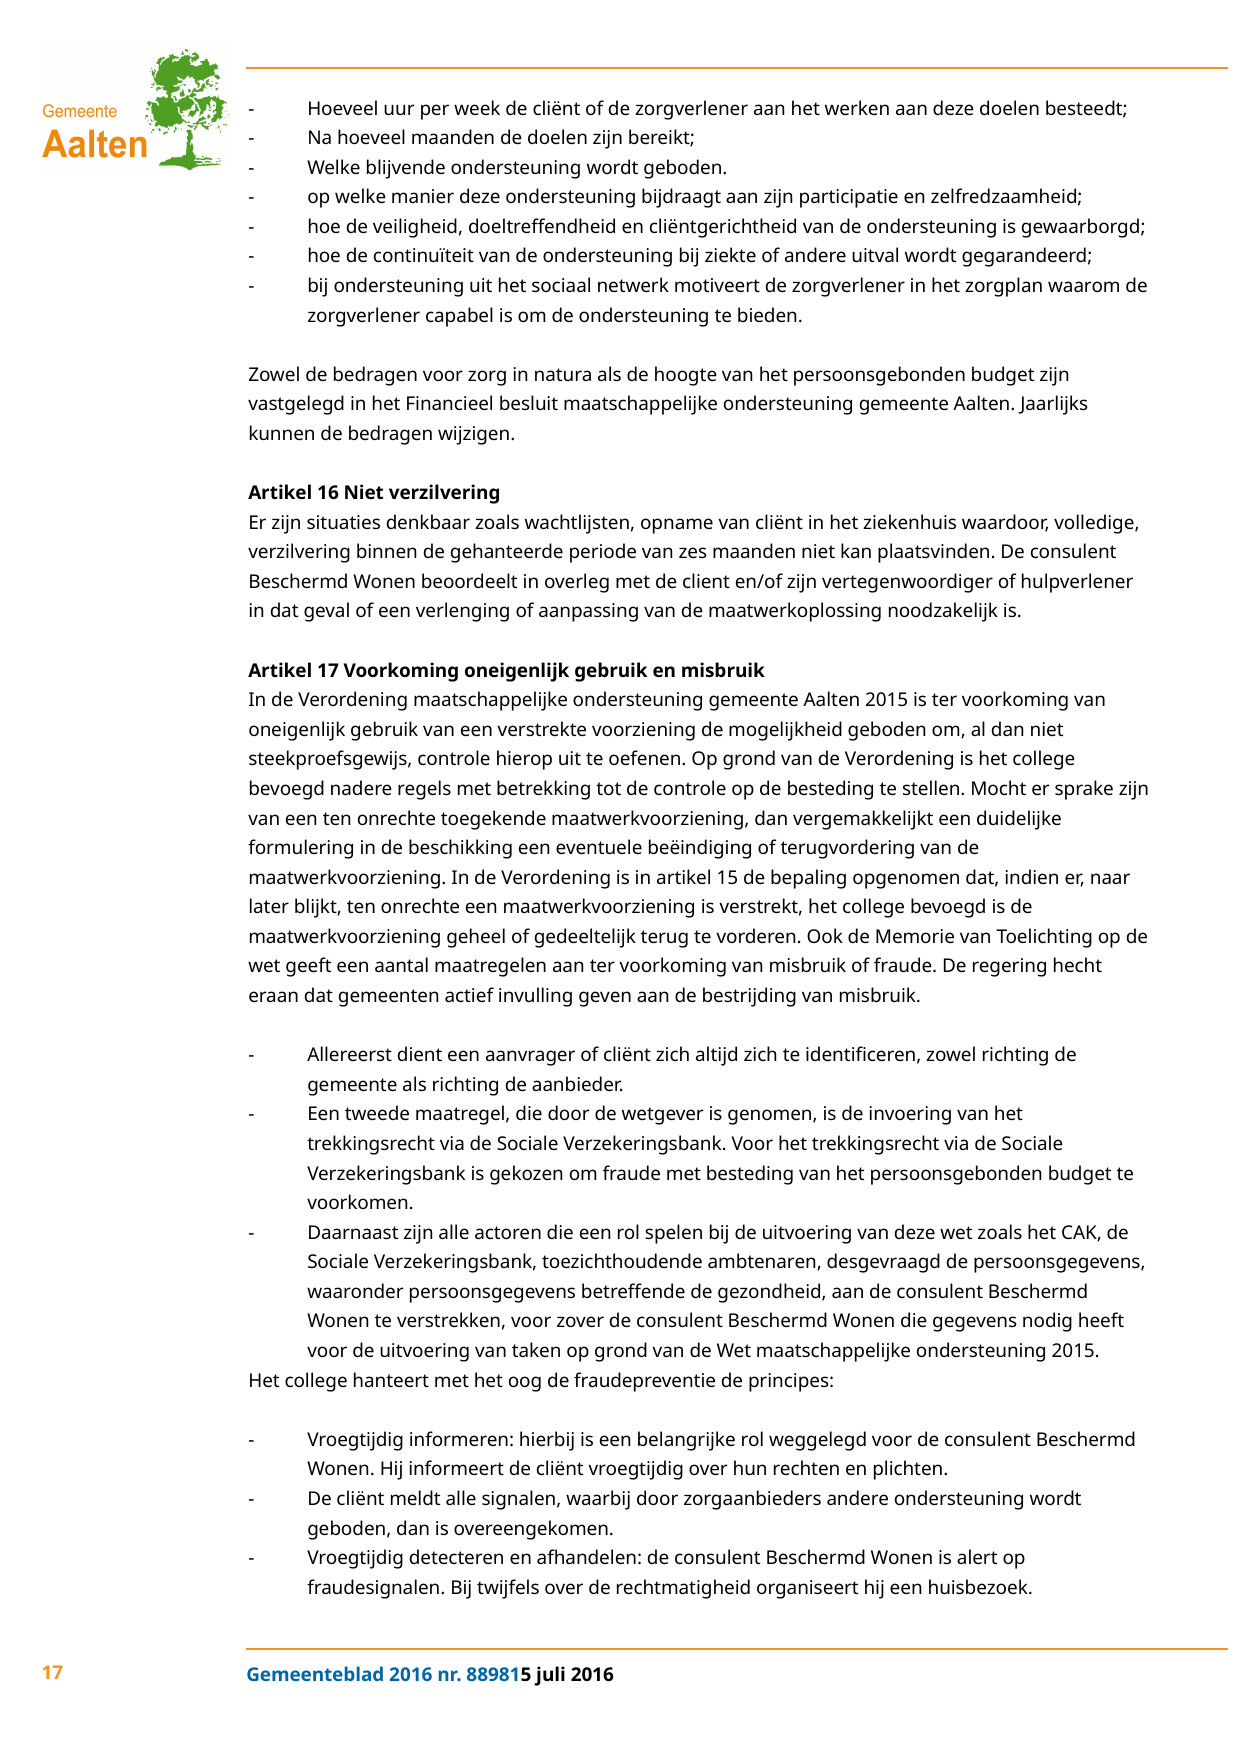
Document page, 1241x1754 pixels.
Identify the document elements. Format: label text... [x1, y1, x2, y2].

list bij ondersteuning uit het sociaal netwerk motiveert de zorgverlener in het zorgplan waarom de zorgverlener capabel is om de ondersteuning te bieden. [248, 272, 1152, 328]
text Artikel 17 Voorkoming oneigenlijk gebruik en misbruik [248, 657, 1152, 683]
list op welke manier deze ondersteuning bijdraagt aan zijn participatie en zelfredzaamheid; [248, 183, 1152, 209]
list hoe de continuïteit van de ondersteuning bij ziekte of andere uitval wordt gegarandeerd; [248, 243, 1152, 268]
list Daarnaast zijn alle actoren die een rol spelen bij de uitvoering van deze wet zoals het CAK, de Sociale Verzekeringsbank, toezichthoudende ambtenaren, desgevraagd de persoonsgegevens, waaronder persoonsgegevens betreffende de gezondheid, aan de consulent Beschermd Wonen te verstrekken, voor zover de consulent Beschermd Wonen die gegevens nodig heeft voor de uitvoering van taken op grond van de Wet maatschappelijke ondersteuning 2015. [248, 1219, 1152, 1363]
text In de Verordening maatschappelijke ondersteuning gemeente Aalten 2015 is ter voorkoming van oneigenlijk gebruik van een verstrekte voorziening de mogelijkheid geboden om, al dan niet steekproefsgewijs, controle hierop uit te oefenen. Op grond van de Verordening is het college bevoegd nadere regels met betrekking tot de controle op de besteding te stellen. Mocht er sprake zijn van een ten onrechte toegekende maatwerkvoorziening, dan vergemakkelijkt een duidelijke formulering in de beschikking een eventuele beëindiging of terugvordering van de maatwerkvoorziening. In de Verordening is in artikel 15 de bepaling opgenomen dat, indien er, naar later blijkt, ten onrechte een maatwerkvoorziening is verstrekt, het college bevoegd is de maatwerkvoorziening geheel of gedeeltelijk terug te vorderen. Ook de Memorie van Toelichting op de wet geeft een aantal maatregelen aan ter voorkoming van misbruik of fraude. De regering hecht eraan dat gemeenten actief invulling geven aan de bestrijding van misbruik. [248, 686, 1152, 1008]
picture [41, 47, 231, 172]
list Hoeveel uur per week de cliënt of de zorgverlener aan het werken aan deze doelen besteedt; [248, 95, 1152, 121]
text Zowel de bedragen voor zorg in natura als de hoogte van het persoonsgebonden budget zijn vastgelegd in het Financieel besluit maatschappelijke ondersteuning gemeente Aalten. Jaarlijks kunnen de bedragen wijzigen. [248, 361, 1152, 446]
list hoe de veiligheid, doeltreffendheid en cliëntgerichtheid van de ondersteuning is gewaarborgd; [248, 213, 1152, 239]
list Welke blijvende ondersteuning wordt geboden. [248, 154, 1152, 180]
list De cliënt meldt alle signalen, waarbij door zorgaanbieders andere ondersteuning wordt geboden, dan is overeengekomen. [248, 1485, 1152, 1541]
list Vroegtijdig informeren: hierbij is een belangrijke rol weggelegd voor de consulent Beschermd Wonen. Hij informeert de cliënt vroegtijdig over hun rechten en plichten. [248, 1426, 1152, 1481]
list Vroegtijdig detecteren en afhandelen: de consulent Beschermd Wonen is alert op fraudesignalen. Bij twijfels over de rechtmatigheid organiseert hij een huisbezoek. [248, 1544, 1152, 1600]
text Er zijn situaties denkbaar zoals wachtlijsten, opname van cliënt in het ziekenhuis waardoor, volledige, verzilvering binnen de gehanteerde periode van zes maanden niet kan plaatsvinden. De consulent Beschermd Wonen beoordeelt in overleg met de client en/of zijn vertegenwoordiger of hulpverlener in dat geval of een verlenging of aanpassing van de maatwerkoplossing noodzakelijk is. [248, 509, 1152, 623]
list Na hoeveel maanden de doelen zijn bereikt; [248, 124, 1152, 150]
list Een tweede maatregel, die door de wetgever is genomen, is de invoering van het trekkingsrecht via de Sociale Verzekeringsbank. Voor het trekkingsrecht via de Sociale Verzekeringsbank is gekozen om fraude met besteding van het persoonsgebonden budget te voorkomen. [248, 1101, 1152, 1215]
list Allereerst dient een aanvrager of cliënt zich altijd zich te identificeren, zowel richting de gemeente als richting de aanbieder. [248, 1041, 1152, 1097]
text Artikel 16 Niet verzilvering [248, 479, 1152, 505]
text Het college hanteert met het oog de fraudepreventie de principes: [248, 1367, 1152, 1393]
